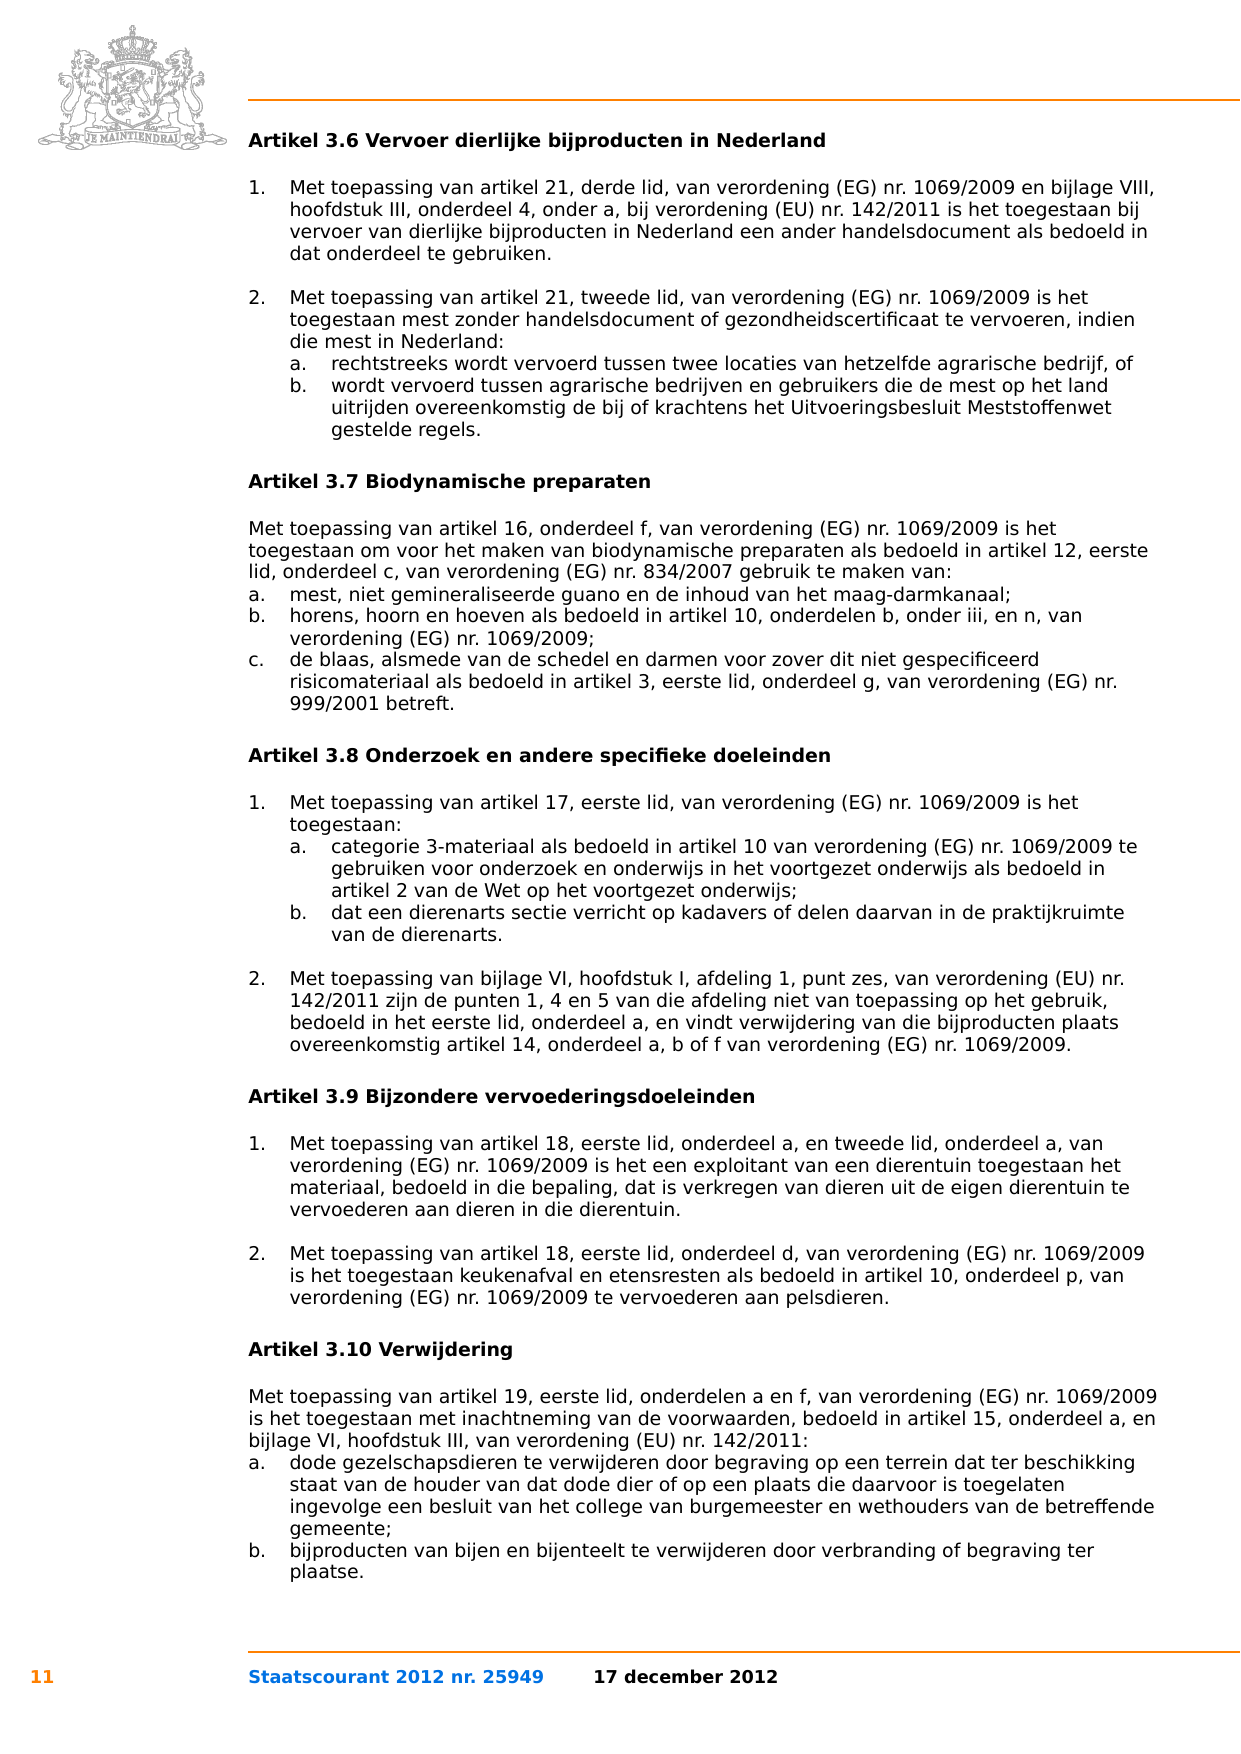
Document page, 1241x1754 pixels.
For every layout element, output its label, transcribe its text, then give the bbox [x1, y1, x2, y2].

subtitle Artikel 3.6 Vervoer dierlijke bijproducten in Nederland [248, 130, 1163, 152]
text a. categorie 3-materiaal als bedoeld in artikel 10 van verordening (EG) nr. 1069/2009 te gebruiken voor onderzoek en onderwijs in het voortgezet onderwijs als bedoeld in artikel 2 van de Wet op het voortgezet onderwijs; [289, 836, 1163, 902]
text b. dat een dierenarts sectie verricht op kadavers of delen daarvan in de praktijkruimte van de dierenarts. [289, 902, 1163, 946]
picture [38, 25, 227, 150]
text 1. Met toepassing van artikel 18, eerste lid, onderdeel a, en tweede lid, onderdeel a, van verordening (EG) nr. 1069/2009 is het een exploitant van een dierentuin toegestaan het materiaal, bedoeld in die bepaling, dat is verkregen van dieren uit de eigen dierentuin te vervoederen aan dieren in die dierentuin. [248, 1133, 1163, 1221]
text b. wordt vervoerd tussen agrarische bedrijven en gebruikers die de mest op het land uitrijden overeenkomstig de bij of krachtens het Uitvoeringsbesluit Meststoffenwet gestelde regels. [289, 374, 1163, 441]
text Met toepassing van artikel 16, onderdeel f, van verordening (EG) nr. 1069/2009 is het toegestaan om voor het maken van biodynamische preparaten als bedoeld in artikel 12, eerste lid, onderdeel c, van verordening (EG) nr. 834/2007 gebruik te maken van: [248, 517, 1163, 583]
subtitle Artikel 3.8 Onderzoek en andere specifieke doeleinden [248, 745, 1163, 767]
text Met toepassing van artikel 19, eerste lid, onderdelen a en f, van verordening (EG) nr. 1069/2009 is het toegestaan met inachtneming van de voorwaarden, bedoeld in artikel 15, onderdeel a, en bijlage VI, hoofdstuk III, van verordening (EU) nr. 142/2011: [248, 1386, 1163, 1452]
subtitle Artikel 3.10 Verwijdering [248, 1339, 1163, 1361]
text b. bijproducten van bijen en bijenteelt te verwijderen door verbranding of begraving ter plaatse. [248, 1539, 1163, 1583]
text 2. Met toepassing van artikel 18, eerste lid, onderdeel d, van verordening (EG) nr. 1069/2009 is het toegestaan keukenafval en etensresten als bedoeld in artikel 10, onderdeel p, van verordening (EG) nr. 1069/2009 te vervoederen aan pelsdieren. [248, 1243, 1163, 1309]
text 2. Met toepassing van bijlage VI, hoofdstuk I, afdeling 1, punt zes, van verordening (EU) nr. 142/2011 zijn de punten 1, 4 en 5 van die afdeling niet van toepassing op het gebruik, bedoeld in het eerste lid, onderdeel a, en vindt verwijdering van die bijproducten plaats overeenkomstig artikel 14, onderdeel a, b of f van verordening (EG) nr. 1069/2009. [248, 968, 1163, 1056]
text a. mest, niet gemineraliseerde guano en de inhoud van het maag-darmkanaal; [248, 583, 1163, 605]
text 1. Met toepassing van artikel 17, eerste lid, van verordening (EG) nr. 1069/2009 is het toegestaan: [248, 792, 1163, 836]
text a. rechtstreeks wordt vervoerd tussen twee locaties van hetzelfde agrarische bedrijf, of [289, 353, 1163, 374]
text c. de blaas, alsmede van de schedel en darmen voor zover dit niet gespecificeerd risicomateriaal als bedoeld in artikel 3, eerste lid, onderdeel g, van verordening (EG) nr. 999/2001 betreft. [248, 649, 1163, 715]
subtitle Artikel 3.9 Bijzondere vervoederingsdoeleinden [248, 1086, 1163, 1108]
text a. dode gezelschapsdieren te verwijderen door begraving op een terrein dat ter beschikking staat van de houder van dat dode dier of op een plaats die daarvoor is toegelaten ingevolge een besluit van het college van burgemeester en wethouders van de betreffende gemeente; [248, 1452, 1163, 1539]
text 2. Met toepassing van artikel 21, tweede lid, van verordening (EG) nr. 1069/2009 is het toegestaan mest zonder handelsdocument of gezondheidscertificaat te vervoeren, indien die mest in Nederland: [248, 287, 1163, 353]
subtitle Artikel 3.7 Biodynamische preparaten [248, 471, 1163, 492]
text b. horens, hoorn en hoeven als bedoeld in artikel 10, onderdelen b, onder iii, en n, van verordening (EG) nr. 1069/2009; [248, 605, 1163, 649]
text 1. Met toepassing van artikel 21, derde lid, van verordening (EG) nr. 1069/2009 en bijlage VIII, hoofdstuk III, onderdeel 4, onder a, bij verordening (EU) nr. 142/2011 is het toegestaan bij vervoer van dierlijke bijproducten in Nederland een ander handelsdocument als bedoeld in dat onderdeel te gebruiken. [248, 177, 1163, 265]
